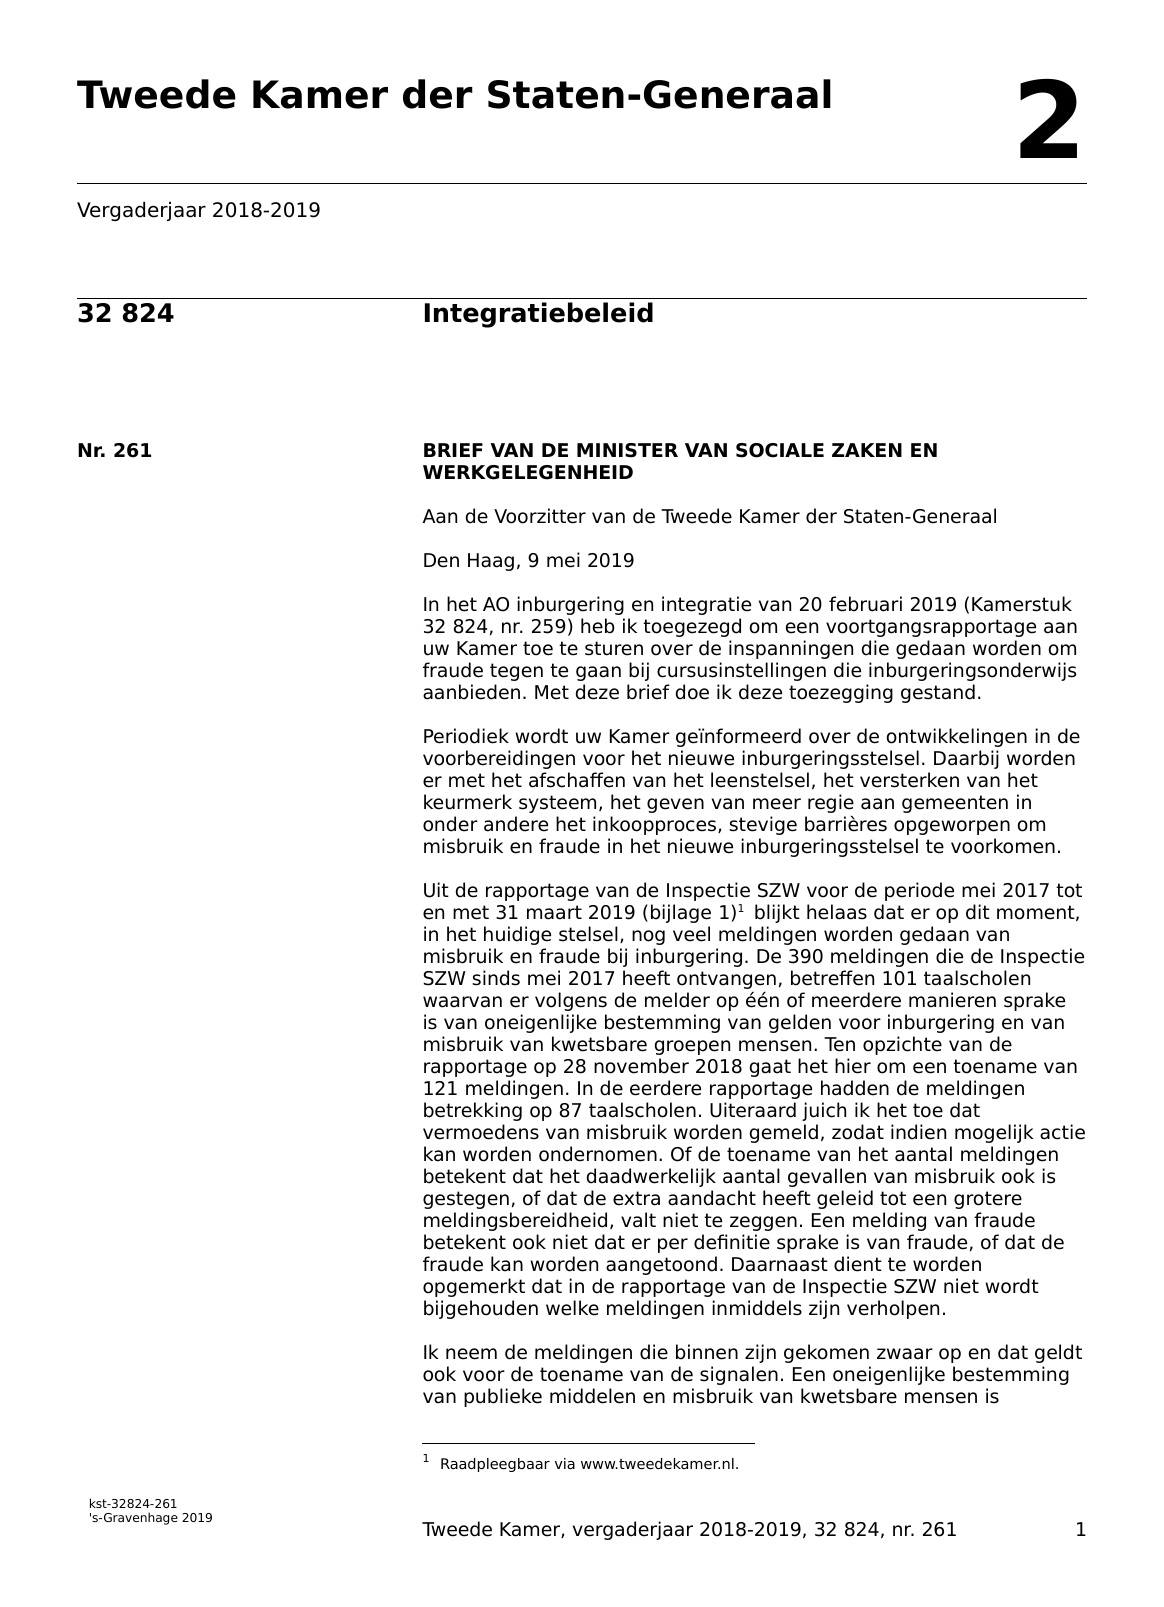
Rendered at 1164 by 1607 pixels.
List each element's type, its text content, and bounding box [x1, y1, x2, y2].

text kst-32824-261 [88, 1497, 323, 1511]
table_cell Vergaderjaar 2018-2019 [77, 184, 1087, 298]
text Raadpleegbaar via www.tweedekamer.nl. [422, 1452, 1087, 1474]
text Periodiek wordt uw Kamer geïnformeerd over de ontwikkelingen in de voorbereidingen voor het nieuwe inburgeringsstelsel. Daarbij worden er met het afschaffen van het leenstelsel, het versterken van het keurmerk systeem, het geven van meer regie aan gemeenten in onder andere het inkoopproces, stevige barrières opgeworpen om misbruik en fraude in het nieuwe inburgeringsstelsel te voorkomen. [422, 726, 1087, 858]
text In het AO inburgering en integratie van 20 februari 2019 (Kamerstuk 32 824, nr. 259) heb ik toegezegd om een voortgangsrapportage aan uw Kamer toe te sturen over de inspanningen die gedaan worden om fraude tegen te gaan bij cursusinstellingen die inburgeringsonderwijs aanbieden. Met deze brief doe ik deze toezegging gestand. [422, 594, 1087, 704]
text Den Haag, 9 mei 2019 [422, 550, 1087, 572]
subtitle 32 824 Integratiebeleid [77, 299, 1087, 329]
text Ik neem de meldingen die binnen zijn gekomen zwaar op en dat geldt ook voor de toename van de signalen. Een oneigenlijke bestemming van publieke middelen en misbruik van kwetsbare mensen is [422, 1342, 1087, 1408]
table_header 2 [886, 59, 1087, 183]
text Aan de Voorzitter van de Tweede Kamer der Staten-Generaal [422, 506, 1087, 528]
table_header Tweede Kamer der Staten-Generaal [77, 59, 886, 183]
text Uit de rapportage van de Inspectie SZW voor de periode mei 2017 tot en met 31 maart 2019 (bijlage 1) blijkt helaas dat er op dit moment, in het huidige stelsel, nog veel meldingen worden gedaan van misbruik en fraude bij inburgering. De 390 meldingen die de Inspectie SZW sinds mei 2017 heeft ontvangen, betreffen 101 taalscholen waarvan er volgens de melder op één of meerdere manieren sprake is van oneigenlijke bestemming van gelden voor inburgering en van misbruik van kwetsbare groepen mensen. Ten opzichte van de rapportage op 28 november 2018 gaat het hier om een toename van 121 meldingen. In de eerdere rapportage hadden de meldingen betrekking op 87 taalscholen. Uiteraard juich ik het toe dat vermoedens van misbruik worden gemeld, zodat indien mogelijk actie kan worden ondernomen. Of de toename van het aantal meldingen betekent dat het daadwerkelijk aantal gevallen van misbruik ook is gestegen, of dat de extra aandacht heeft geleid tot een grotere meldingsbereidheid, valt niet te zeggen. Een melding van fraude betekent ook niet dat er per definitie sprake is van fraude, of dat de fraude kan worden aangetoond. Daarnaast dient te worden opgemerkt dat in de rapportage van de Inspectie SZW niet wordt bijgehouden welke meldingen inmiddels zijn verholpen. [422, 880, 1087, 1320]
subtitle Nr. 261 BRIEF VAN DE MINISTER VAN SOCIALE ZAKEN EN WERKGELEGENHEID [77, 440, 1087, 484]
text 's-Gravenhage 2019 [88, 1511, 323, 1525]
